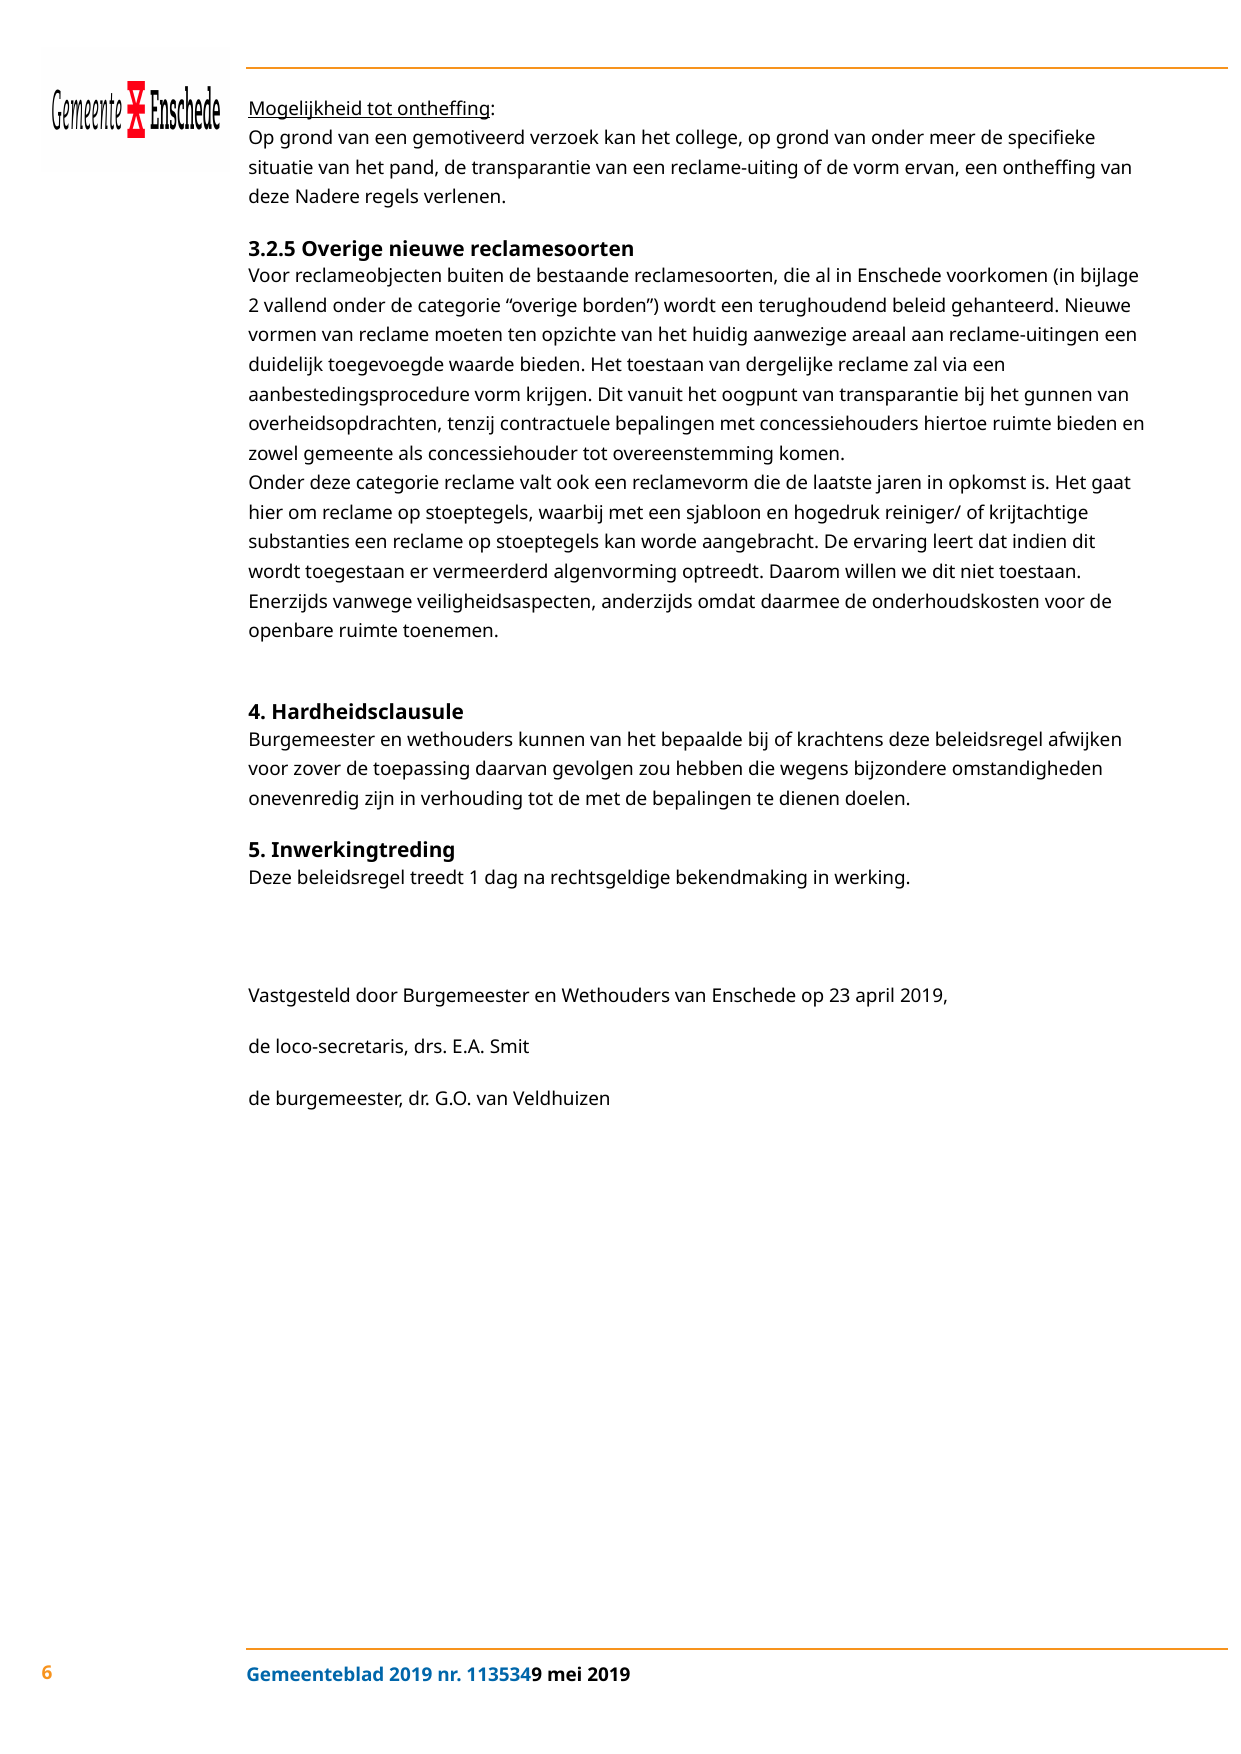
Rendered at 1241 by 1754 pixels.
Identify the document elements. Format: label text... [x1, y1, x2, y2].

picture [41, 47, 231, 172]
text de burgemeester, dr. G.O. van Veldhuizen [248, 1085, 1152, 1111]
text 3.2.5 Overige nieuwe reclamesoorten [248, 234, 1152, 262]
text de loco-secretaris, drs. E.A. Smit [248, 1034, 1152, 1059]
text Mogelijkheid tot ontheffing: [248, 95, 1152, 121]
text Vastgesteld door Burgemeester en Wethouders van Enschede op 23 april 2019, [248, 982, 1152, 1008]
text Op grond van een gemotiveerd verzoek kan het college, op grond van onder meer de specifieke situatie van het pand, de transparantie van een reclame-uiting of de vorm ervan, een ontheffing van deze Nadere regels verlenen. [248, 124, 1152, 209]
text Onder deze categorie reclame valt ook een reclamevorm die de laatste jaren in opkomst is. Het gaat hier om reclame op stoeptegels, waarbij met een sjabloon en hogedruk reiniger/ of krijtachtige substanties een reclame op stoeptegels kan worde aangebracht. De ervaring leert dat indien dit wordt toegestaan er vermeerderd algenvorming optreedt. Daarom willen we dit niet toestaan. Enerzijds vanwege veiligheidsaspecten, anderzijds omdat daarmee de onderhoudskosten voor de openbare ruimte toenemen. [248, 469, 1152, 643]
text 5. Inwerkingtreding [248, 835, 1152, 864]
text Burgemeester en wethouders kunnen van het bepaalde bij of krachtens deze beleidsregel afwijken voor zover de toepassing daarvan gevolgen zou hebben die wegens bijzondere omstandigheden onevenredig zijn in verhouding tot de met de bepalingen te dienen doelen. [248, 726, 1152, 811]
text Deze beleidsregel treedt 1 dag na rechtsgeldige bekendmaking in werking. [248, 864, 1152, 889]
text 4. Hardheidsclausule [248, 697, 1152, 726]
text Voor reclameobjecten buiten de bestaande reclamesoorten, die al in Enschede voorkomen (in bijlage 2 vallend onder de categorie “overige borden”) wordt een terughoudend beleid gehanteerd. Nieuwe vormen van reclame moeten ten opzichte van het huidig aanwezige areaal aan reclame-uitingen een duidelijk toegevoegde waarde bieden. Het toestaan van dergelijke reclame zal via een aanbestedingsprocedure vorm krijgen. Dit vanuit het oogpunt van transparantie bij het gunnen van overheidsopdrachten, tenzij contractuele bepalingen met concessiehouders hiertoe ruimte bieden en zowel gemeente als concessiehouder tot overeenstemming komen. [248, 262, 1152, 466]
